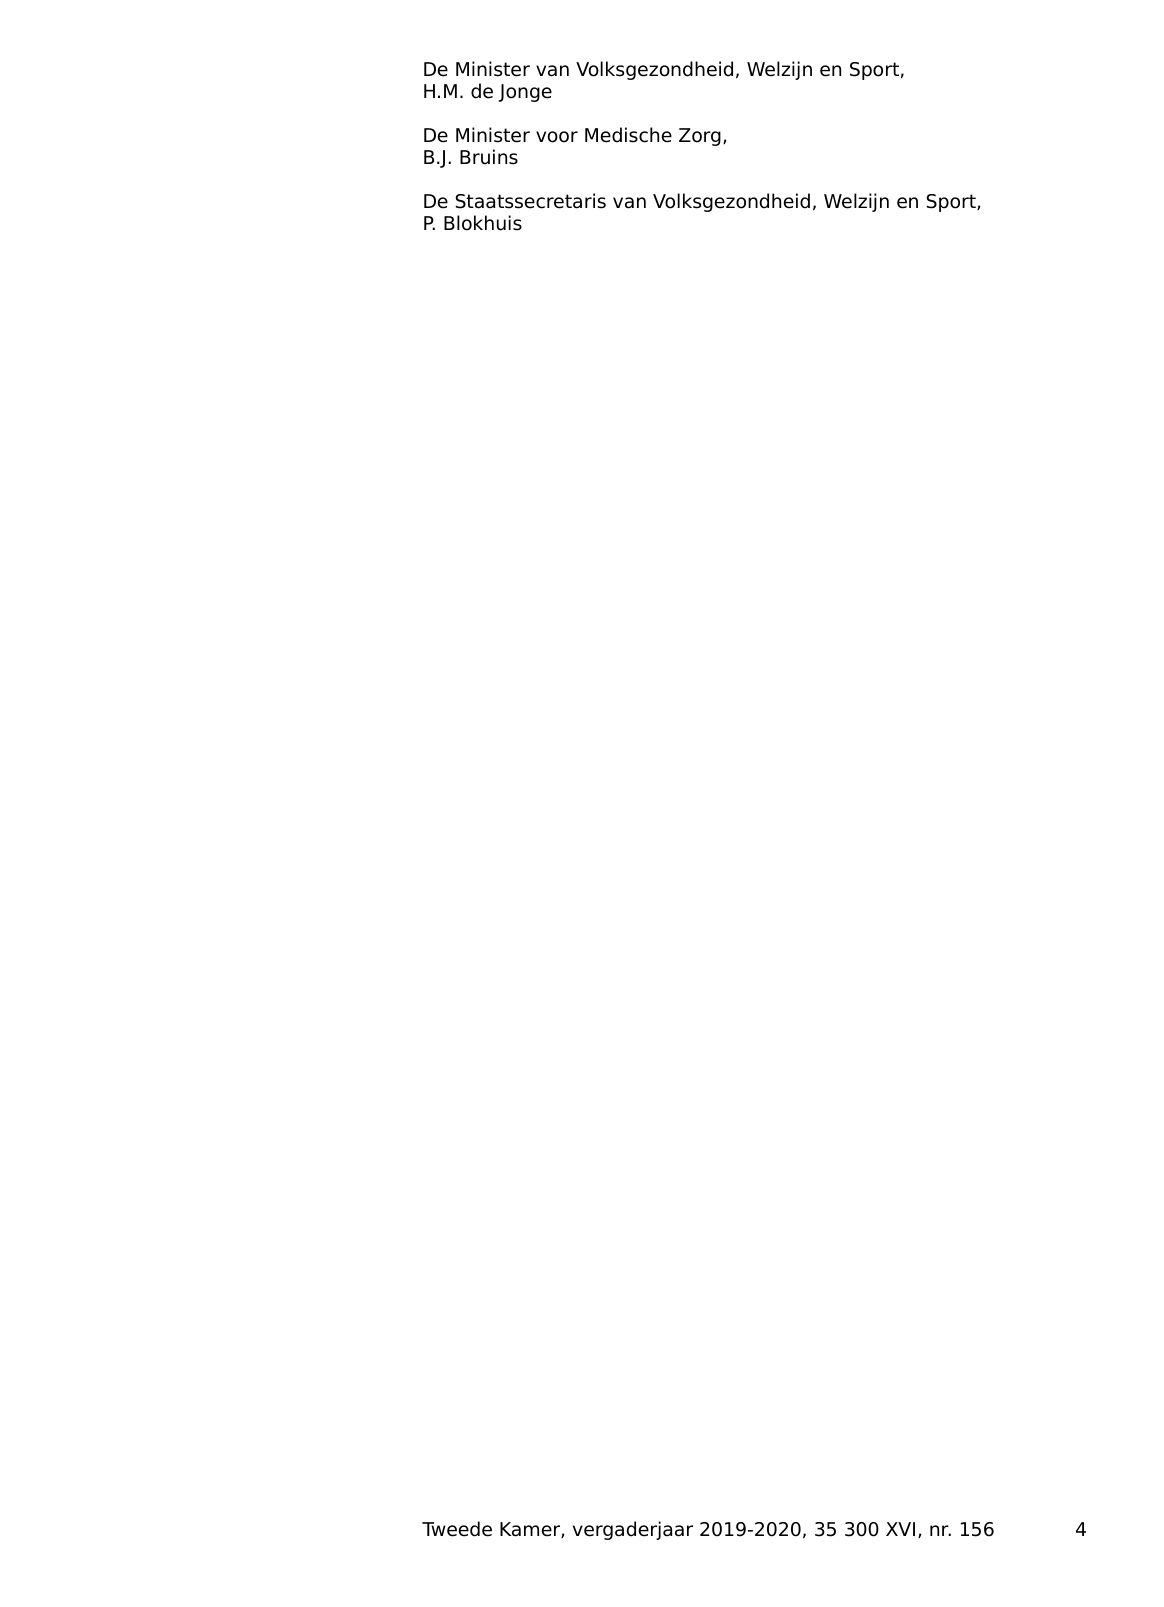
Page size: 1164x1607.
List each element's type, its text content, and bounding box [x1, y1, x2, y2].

text De Minister van Volksgezondheid, Welzijn en Sport, H.M. de Jonge [422, 59, 1087, 103]
text De Staatssecretaris van Volksgezondheid, Welzijn en Sport, P. Blokhuis [422, 191, 1087, 235]
text De Minister voor Medische Zorg, B.J. Bruins [422, 125, 1087, 169]
